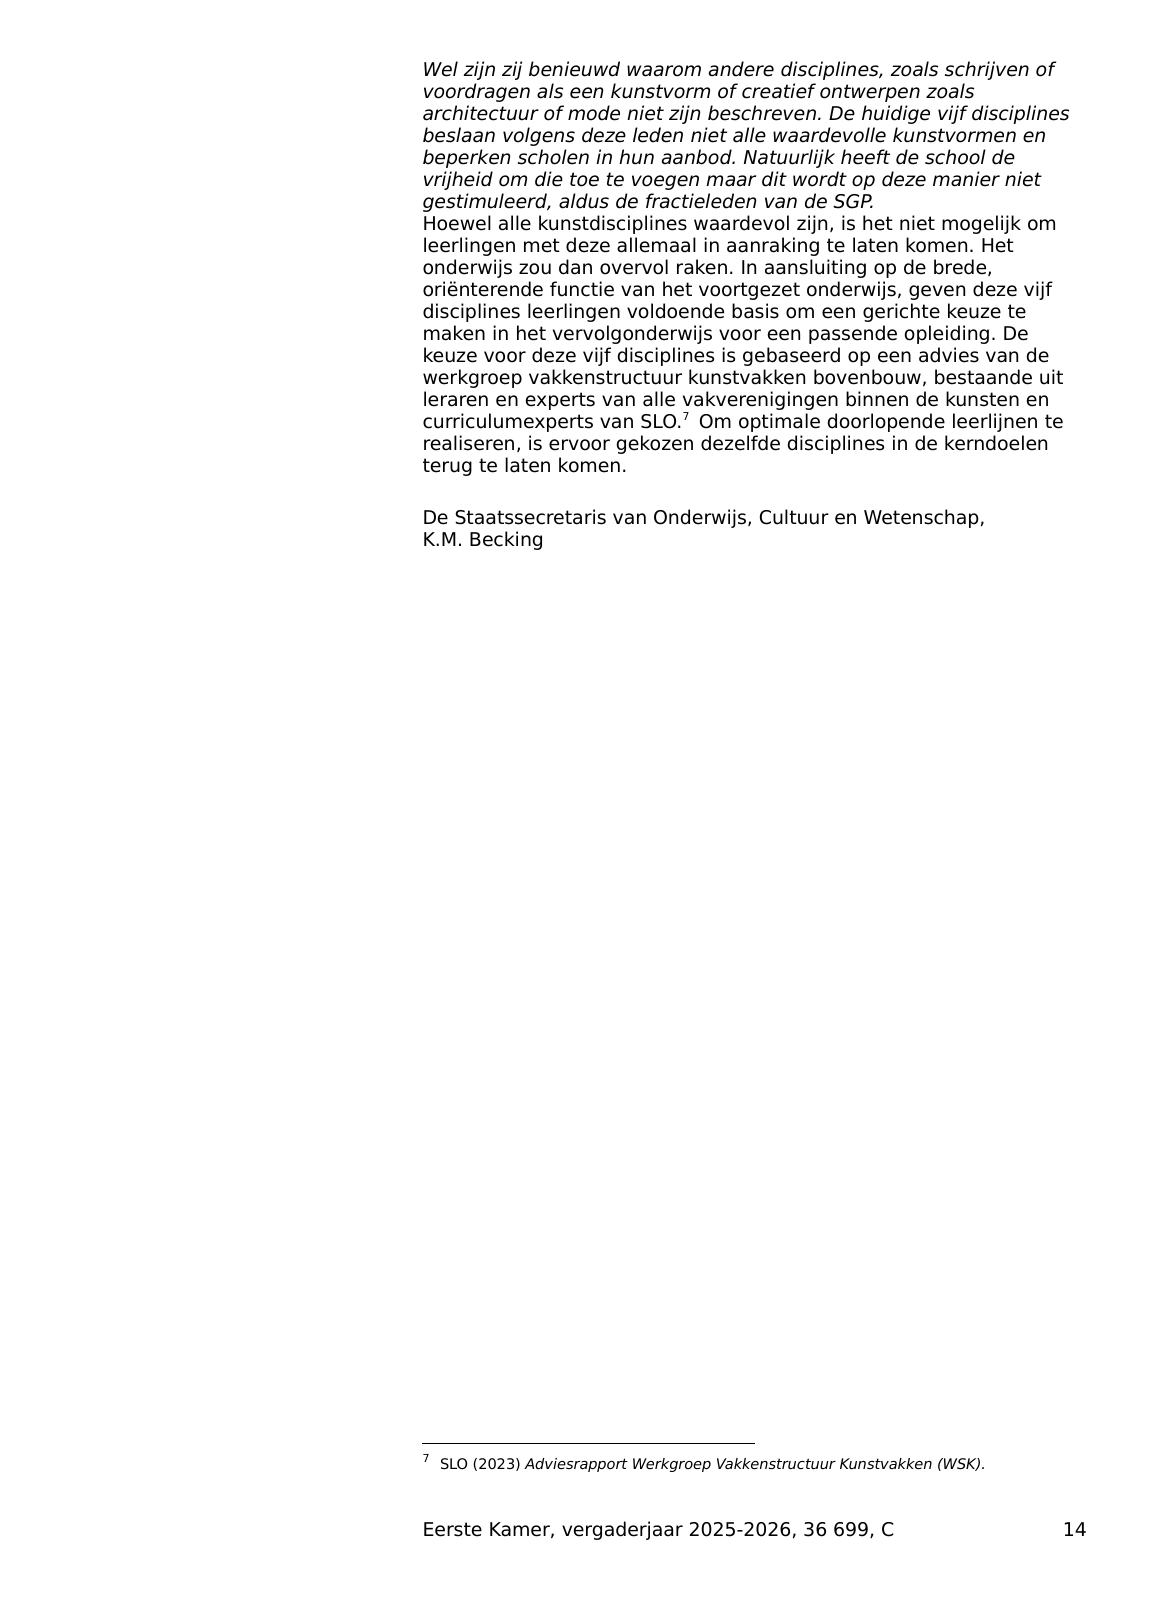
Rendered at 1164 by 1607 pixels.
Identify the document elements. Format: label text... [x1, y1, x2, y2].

text Wel zijn zij benieuwd waarom andere disciplines, zoals schrijven of voordragen als een kunstvorm of creatief ontwerpen zoals architectuur of mode niet zijn beschreven. De huidige vijf disciplines beslaan volgens deze leden niet alle waardevolle kunstvormen en beperken scholen in hun aanbod. Natuurlijk heeft de school de vrijheid om die toe te voegen maar dit wordt op deze manier niet gestimuleerd, aldus de fractieleden van de SGP. [422, 59, 1087, 213]
text SLO (2023) Adviesrapport Werkgroep Vakkenstructuur Kunstvakken (WSK). [422, 1452, 1087, 1474]
text De Staatssecretaris van Onderwijs, Cultuur en Wetenschap, K.M. Becking [422, 507, 1087, 551]
text Hoewel alle kunstdisciplines waardevol zijn, is het niet mogelijk om leerlingen met deze allemaal in aanraking te laten komen. Het onderwijs zou dan overvol raken. In aansluiting op de brede, oriënterende functie van het voortgezet onderwijs, geven deze vijf disciplines leerlingen voldoende basis om een gerichte keuze te maken in het vervolgonderwijs voor een passende opleiding. De keuze voor deze vijf disciplines is gebaseerd op een advies van de werkgroep vakkenstructuur kunstvakken bovenbouw, bestaande uit leraren en experts van alle vakverenigingen binnen de kunsten en curriculumexperts van SLO. Om optimale doorlopende leerlijnen te realiseren, is ervoor gekozen dezelfde disciplines in de kerndoelen terug te laten komen. [422, 213, 1087, 477]
